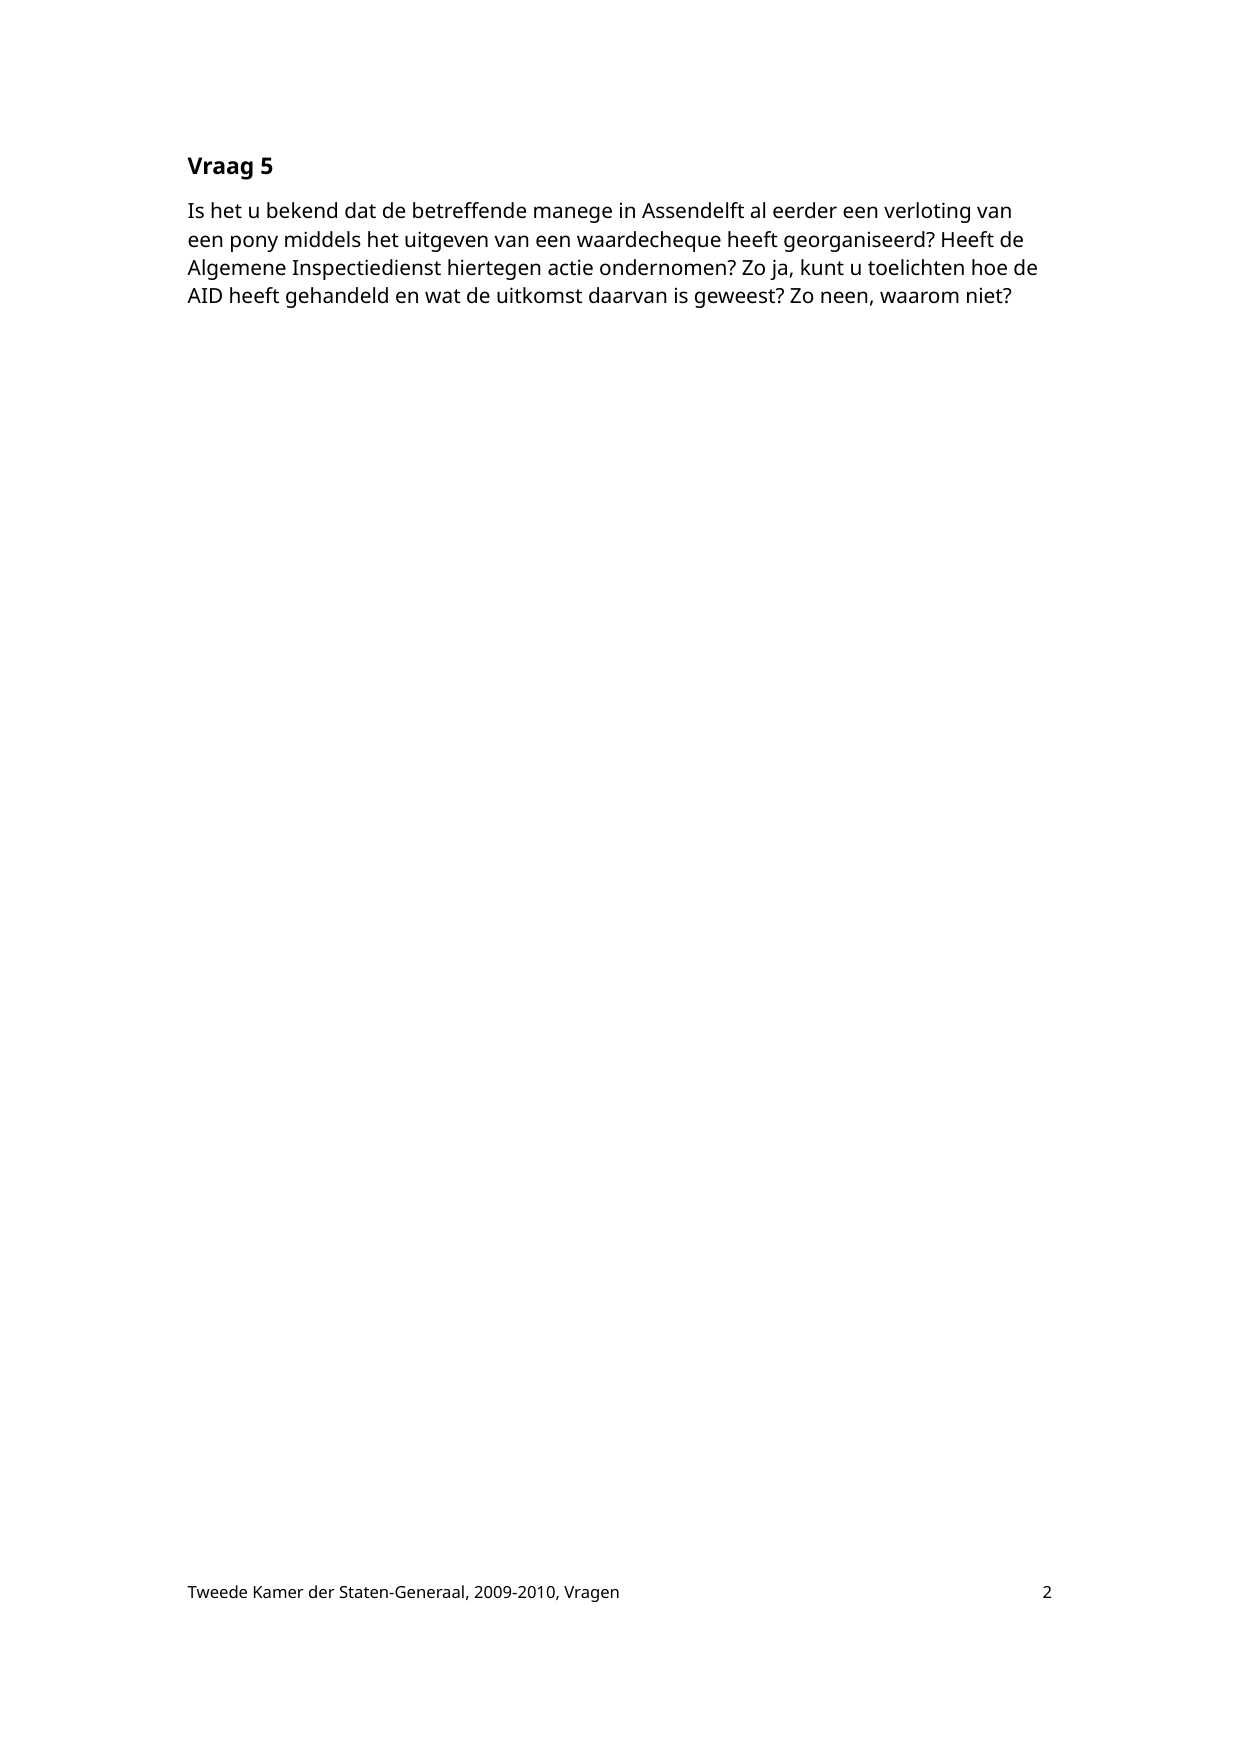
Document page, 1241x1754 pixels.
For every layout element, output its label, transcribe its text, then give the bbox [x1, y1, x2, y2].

subtitle Vraag 5 [187, 150, 1053, 181]
text Is het u bekend dat de betreffende manege in Assendelft al eerder een verloting van een pony middels het uitgeven van een waardecheque heeft georganiseerd? Heeft de Algemene Inspectiedienst hiertegen actie ondernomen? Zo ja, kunt u toelichten hoe de AID heeft gehandeld en wat de uitkomst daarvan is geweest? Zo neen, waarom niet? [187, 196, 1053, 310]
